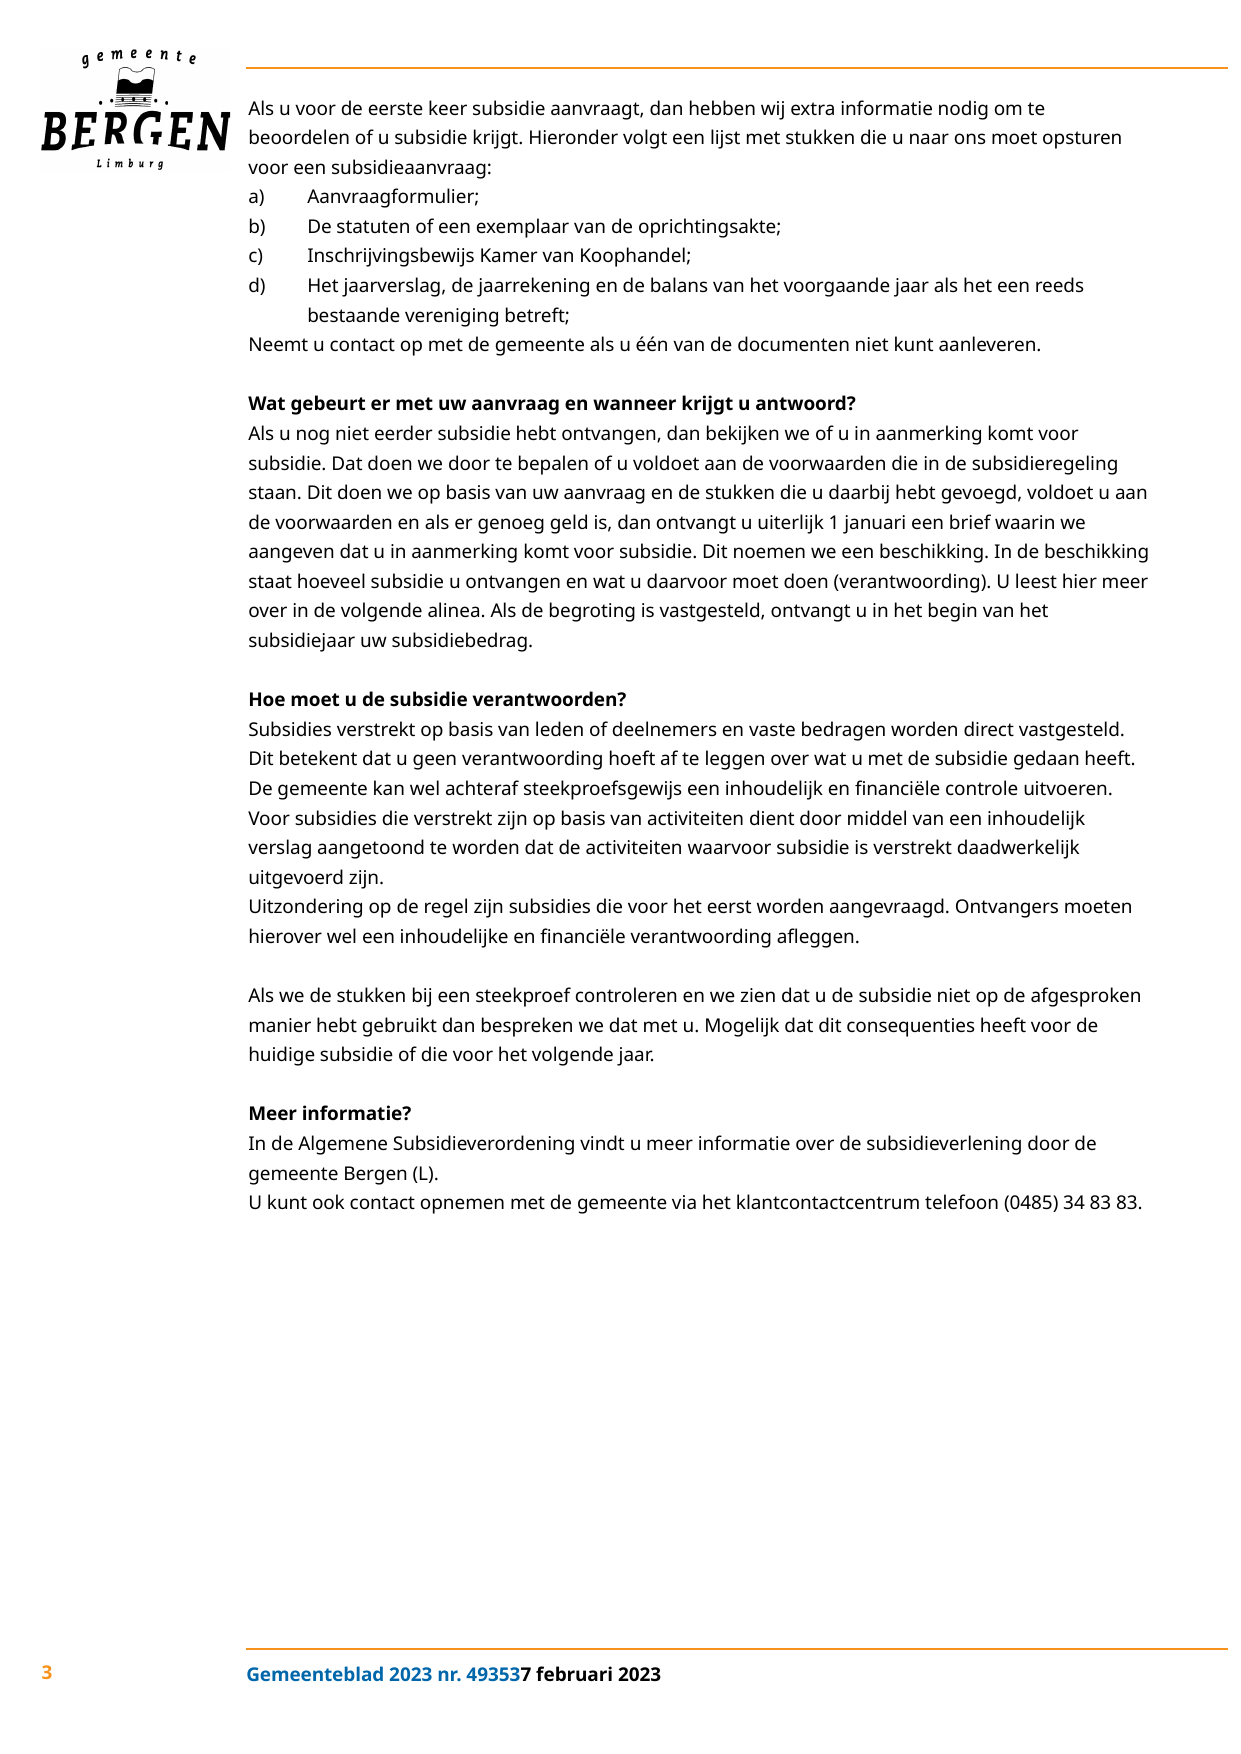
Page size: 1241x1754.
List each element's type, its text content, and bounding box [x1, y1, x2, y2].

list Aanvraagformulier; [248, 183, 1152, 209]
text Wat gebeurt er met uw aanvraag en wanneer krijgt u antwoord? [248, 391, 1152, 416]
text Als u voor de eerste keer subsidie aanvraagt, dan hebben wij extra informatie nodig om te beoordelen of u subsidie krijgt. Hieronder volgt een lijst met stukken die u naar ons moet opsturen voor een subsidieaanvraag: [248, 95, 1152, 180]
text Neemt u contact op met de gemeente als u één van de documenten niet kunt aanleveren. [248, 331, 1152, 357]
picture [41, 47, 231, 172]
text Meer informatie? [248, 1101, 1152, 1126]
text Uitzondering op de regel zijn subsidies die voor het eerst worden aangevraagd. Ontvangers moeten hierover wel een inhoudelijke en financiële verantwoording afleggen. [248, 893, 1152, 949]
text Als we de stukken bij een steekproef controleren en we zien dat u de subsidie niet op de afgesproken manier hebt gebruikt dan bespreken we dat met u. Mogelijk dat dit consequenties heeft voor de huidige subsidie of die voor het volgende jaar. [248, 982, 1152, 1067]
text Hoe moet u de subsidie verantwoorden? [248, 686, 1152, 712]
text Als u nog niet eerder subsidie hebt ontvangen, dan bekijken we of u in aanmerking komt voor subsidie. Dat doen we door te bepalen of u voldoet aan de voorwaarden die in de subsidieregeling staan. Dit doen we op basis van uw aanvraag en de stukken die u daarbij hebt gevoegd, voldoet u aan de voorwaarden en als er genoeg geld is, dan ontvangt u uiterlijk 1 januari een brief waarin we aangeven dat u in aanmerking komt voor subsidie. Dit noemen we een beschikking. In de beschikking staat hoeveel subsidie u ontvangen en wat u daarvoor moet doen (verantwoording). U leest hier meer over in de volgende alinea. Als de begroting is vastgesteld, ontvangt u in het begin van het subsidiejaar uw subsidiebedrag. [248, 420, 1152, 653]
text In de Algemene Subsidieverordening vindt u meer informatie over de subsidieverlening door de gemeente Bergen (L). [248, 1130, 1152, 1186]
list De statuten of een exemplaar van de oprichtingsakte; [248, 213, 1152, 239]
list Het jaarverslag, de jaarrekening en de balans van het voorgaande jaar als het een reeds bestaande vereniging betreft; [248, 272, 1152, 328]
text Subsidies verstrekt op basis van leden of deelnemers en vaste bedragen worden direct vastgesteld. Dit betekent dat u geen verantwoording hoeft af te leggen over wat u met de subsidie gedaan heeft. De gemeente kan wel achteraf steekproefsgewijs een inhoudelijk en financiële controle uitvoeren. Voor subsidies die verstrekt zijn op basis van activiteiten dient door middel van een inhoudelijk verslag aangetoond te worden dat de activiteiten waarvoor subsidie is verstrekt daadwerkelijk uitgevoerd zijn. [248, 716, 1152, 890]
text U kunt ook contact opnemen met de gemeente via het klantcontactcentrum telefoon (0485) 34 83 83. [248, 1189, 1152, 1215]
list Inschrijvingsbewijs Kamer van Koophandel; [248, 243, 1152, 268]
